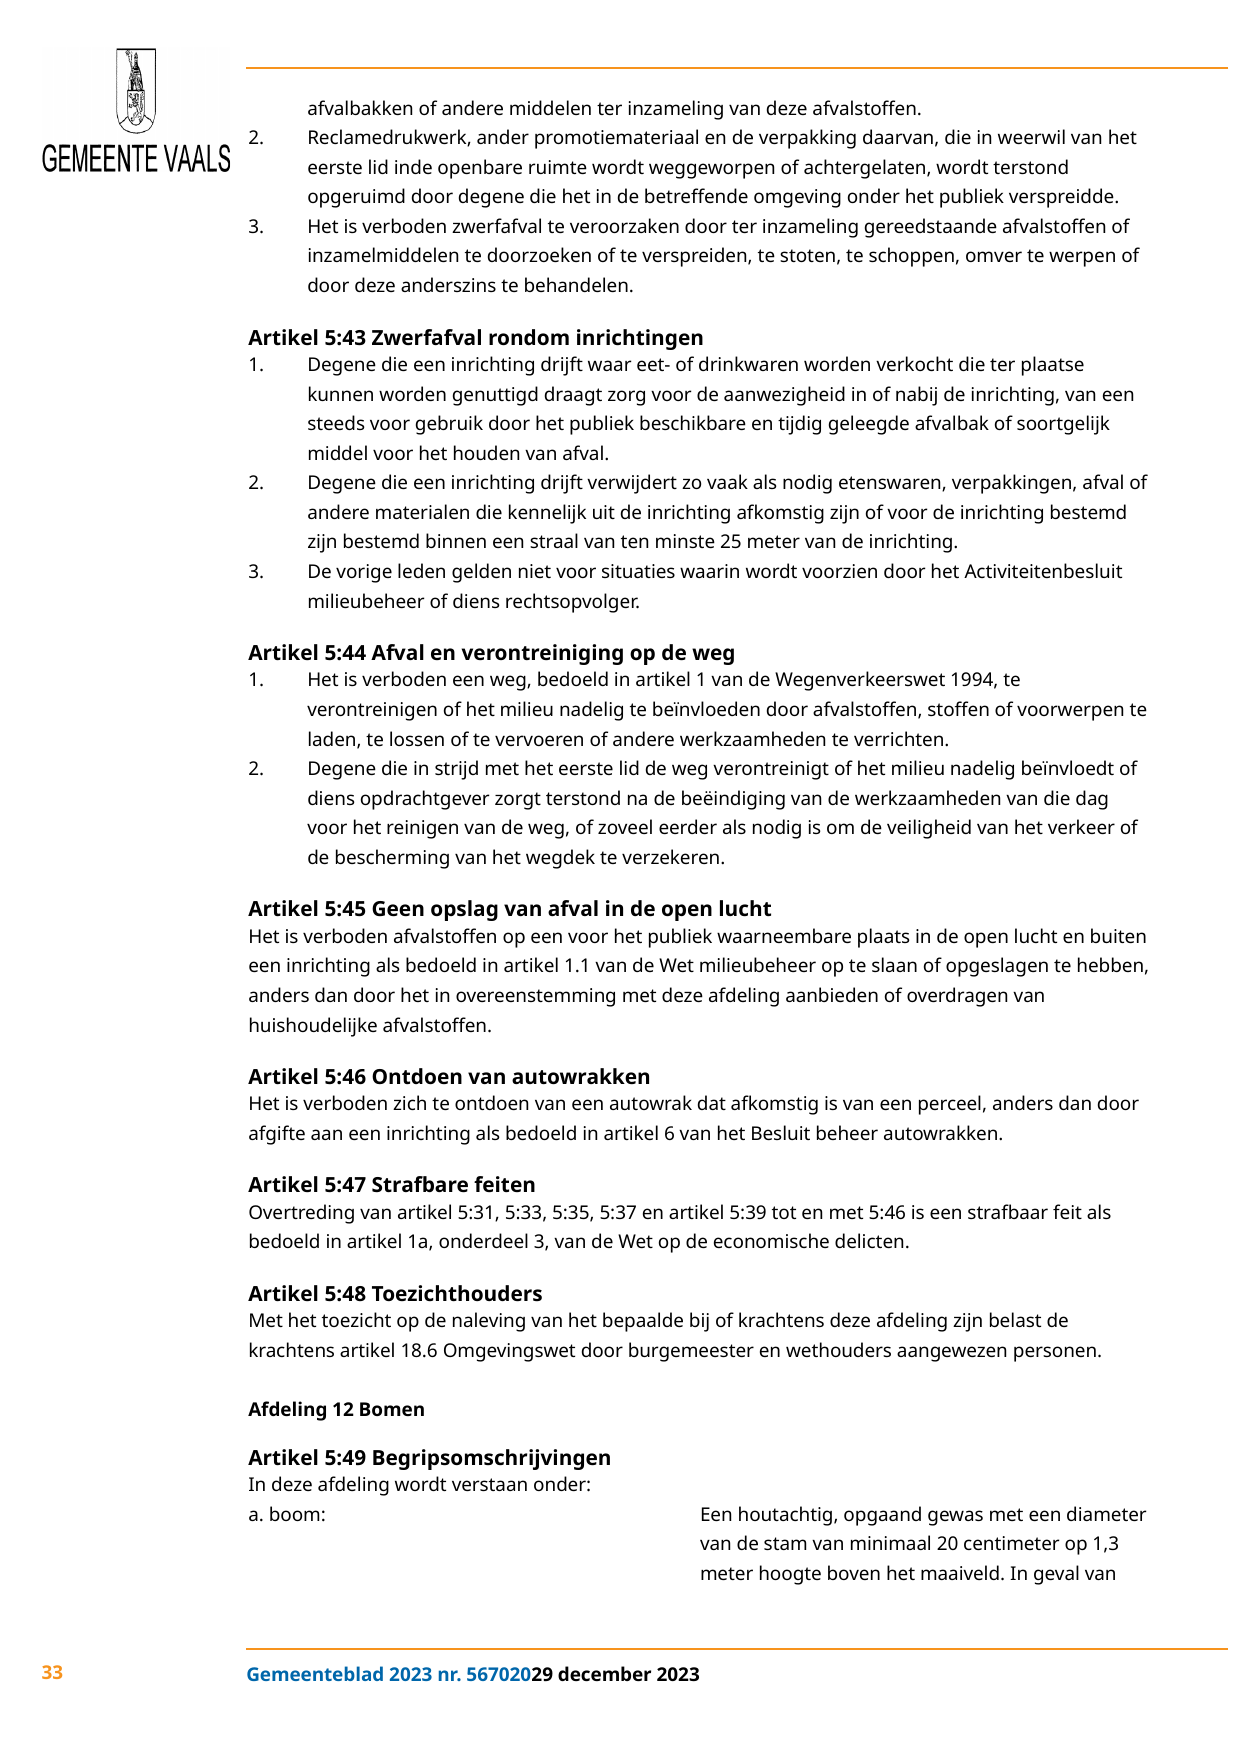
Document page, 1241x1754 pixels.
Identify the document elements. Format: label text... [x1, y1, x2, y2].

text Overtreding van artikel 5:31, 5:33, 5:35, 5:37 en artikel 5:39 tot en met 5:46 is een strafbaar feit als bedoeld in artikel 1a, onderdeel 3, van de Wet op de economische delicten. [248, 1199, 1152, 1254]
text Artikel 5:45 Geen opslag van afval in de open lucht [248, 894, 1152, 923]
text Artikel 5:49 Begripsomschrijvingen [248, 1443, 1152, 1471]
table_header a. boom: [248, 1501, 700, 1586]
text Het is verboden zich te ontdoen van een autowrak dat afkomstig is van een perceel, anders dan door afgifte aan een inrichting als bedoeld in artikel 6 van het Besluit beheer autowrakken. [248, 1091, 1152, 1146]
text Het is verboden afvalstoffen op een voor het publiek waarneembare plaats in de open lucht en buiten een inrichting als bedoeld in artikel 1.1 van de Wet milieubeheer op te slaan of opgeslagen te hebben, anders dan door het in overeenstemming met deze afdeling aanbieden of overdragen van huishoudelijke afvalstoffen. [248, 923, 1152, 1037]
text Artikel 5:46 Ontdoen van autowrakken [248, 1062, 1152, 1091]
list afvalbakken of andere middelen ter inzameling van deze afvalstoffen. [248, 95, 1152, 121]
list Degene die in strijd met het eerste lid de weg verontreinigt of het milieu nadelig beïnvloedt of diens opdrachtgever zorgt terstond na de beëindiging van de werkzaamheden van die dag voor het reinigen van de weg, of zoveel eerder als nodig is om de veiligheid van het verkeer of de bescherming van het wegdek te verzekeren. [248, 755, 1152, 870]
list De vorige leden gelden niet voor situaties waarin wordt voorzien door het Activiteitenbesluit milieubeheer of diens rechtsopvolger. [248, 558, 1152, 613]
list Reclamedrukwerk, ander promotiemateriaal en de verpakking daarvan, die in weerwil van het eerste lid inde openbare ruimte wordt weggeworpen of achtergelaten, wordt terstond opgeruimd door degene die het in de betreffende omgeving onder het publiek verspreidde. [248, 124, 1152, 209]
text Artikel 5:43 Zwerfafval rondom inrichtingen [248, 323, 1152, 351]
text Artikel 5:48 Toezichthouders [248, 1279, 1152, 1307]
list Het is verboden een weg, bedoeld in artikel 1 van de Wegenverkeerswet 1994, te verontreinigen of het milieu nadelig te beïnvloeden door afvalstoffen, stoffen of voorwerpen te laden, te lossen of te vervoeren of andere werkzaamheden te verrichten. [248, 667, 1152, 752]
text Afdeling 12 Bomen [248, 1396, 1152, 1422]
text Artikel 5:47 Strafbare feiten [248, 1171, 1152, 1199]
list Degene die een inrichting drijft verwijdert zo vaak als nodig etenswaren, verpakkingen, afval of andere materialen die kennelijk uit de inrichting afkomstig zijn of voor de inrichting bestemd zijn bestemd binnen een straal van ten minste 25 meter van de inrichting. [248, 469, 1152, 554]
list Het is verboden zwerfafval te veroorzaken door ter inzameling gereedstaande afvalstoffen of inzamelmiddelen te doorzoeken of te verspreiden, te stoten, te schoppen, omver te werpen of door deze anderszins te behandelen. [248, 213, 1152, 298]
text Artikel 5:44 Afval en verontreiniging op de weg [248, 638, 1152, 667]
text In deze afdeling wordt verstaan onder: [248, 1471, 1152, 1497]
list Degene die een inrichting drijft waar eet- of drinkwaren worden verkocht die ter plaatse kunnen worden genuttigd draagt zorg voor de aanwezigheid in of nabij de inrichting, van een steeds voor gebruik door het publiek beschikbare en tijdig geleegde afvalbak of soortgelijk middel voor het houden van afval. [248, 351, 1152, 466]
text Met het toezicht op de naleving van het bepaalde bij of krachtens deze afdeling zijn belast de krachtens artikel 18.6 Omgevingswet door burgemeester en wethouders aangewezen personen. [248, 1307, 1152, 1363]
table_header Een houtachtig, opgaand gewas met een diameter van de stam van minimaal 20 centimeter op 1,3 meter hoogte boven het maaiveld. In geval van [700, 1501, 1152, 1586]
picture [41, 47, 231, 172]
